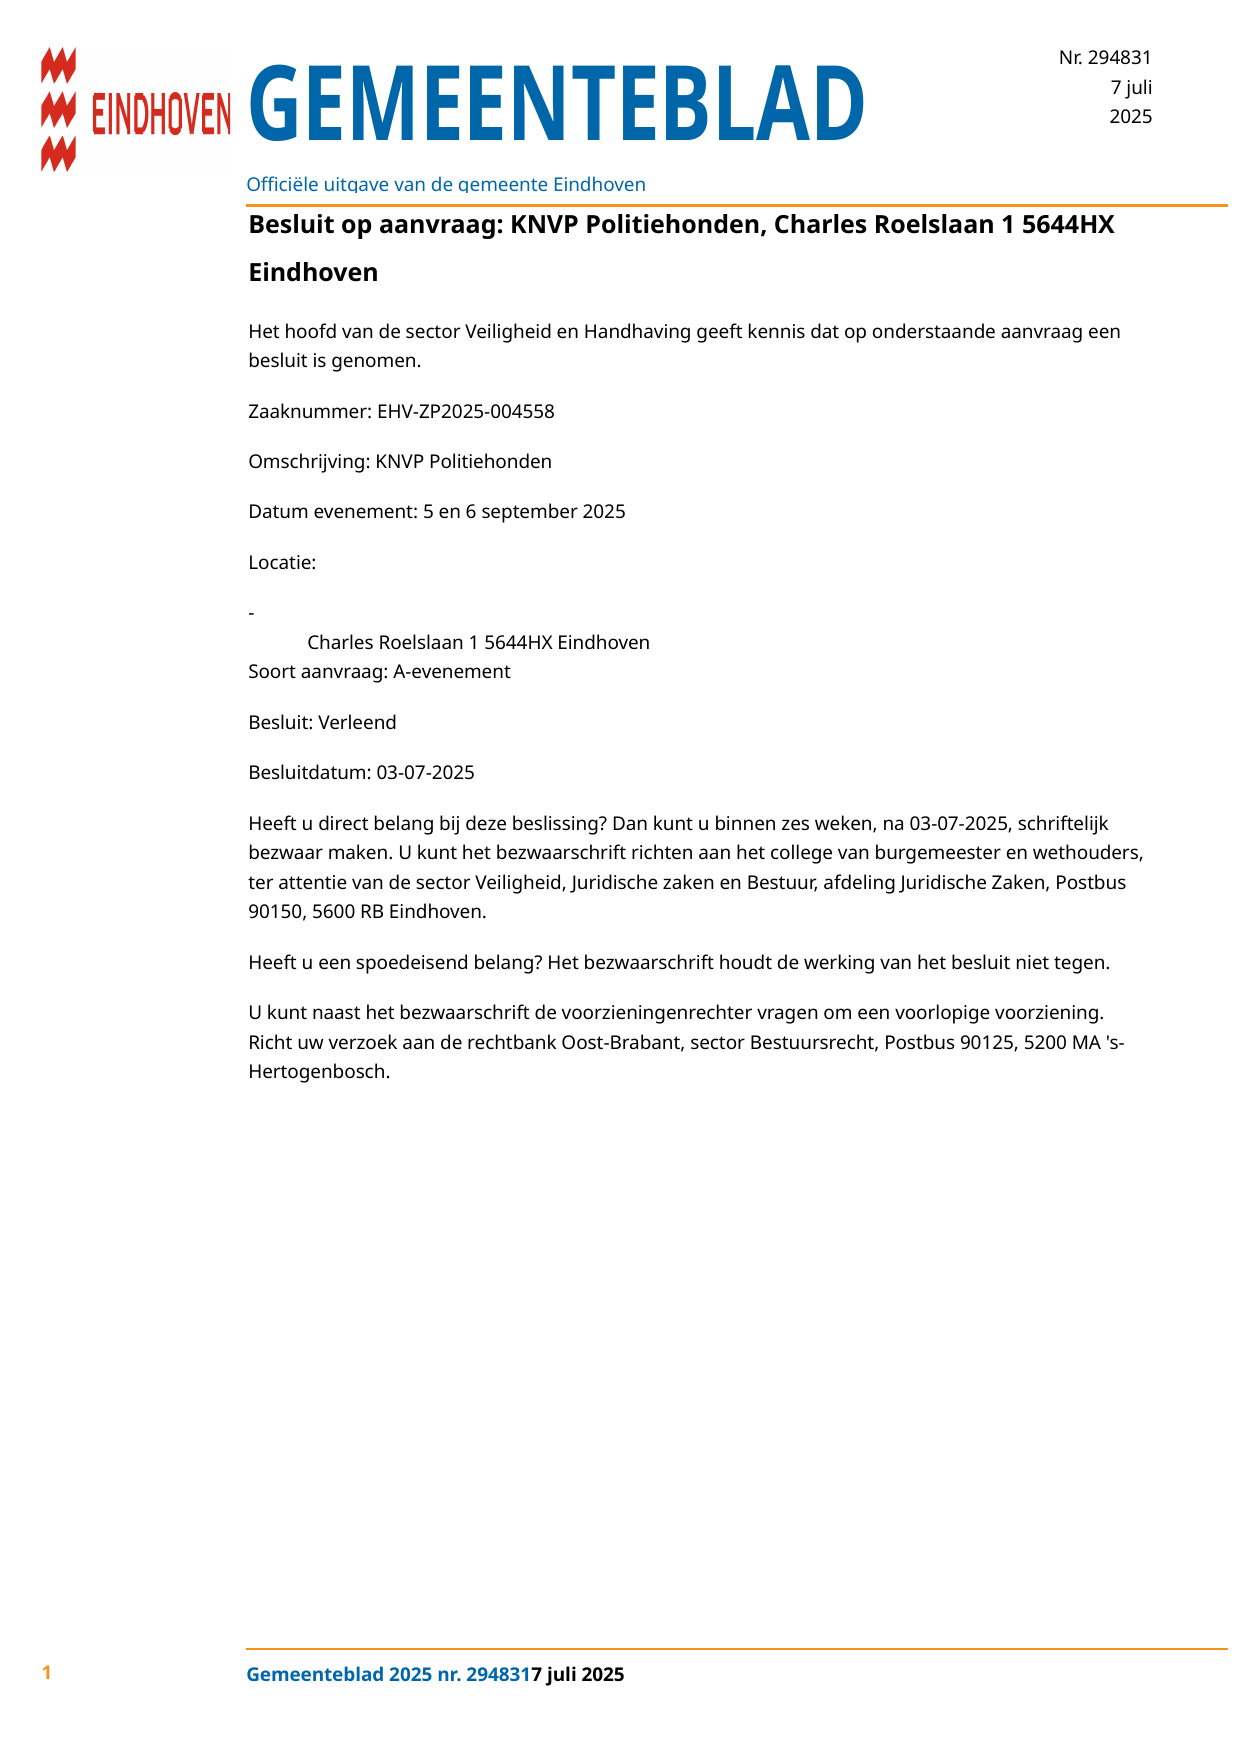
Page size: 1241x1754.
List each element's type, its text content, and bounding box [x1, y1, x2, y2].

text Besluit: Verleend [248, 709, 1152, 735]
text Zaaknummer: EHV-ZP2025-004558 [248, 398, 1152, 424]
text U kunt naast het bezwaarschrift de voorzieningenrechter vragen om een voorlopige voorziening. Richt uw verzoek aan de rechtbank Oost-Brabant, sector Bestuursrecht, Postbus 90125, 5200 MA 's-Hertogenbosch. [248, 999, 1152, 1084]
text Besluitdatum: 03-07-2025 [248, 759, 1152, 785]
text Besluit op aanvraag: KNVP Politiehonden, Charles Roelslaan 1 5644HX Eindhoven [248, 207, 1152, 288]
text Heeft u een spoedeisend belang? Het bezwaarschrift houdt de werking van het besluit niet tegen. [248, 949, 1152, 975]
list Charles Roelslaan 1 5644HX Eindhoven [248, 629, 1152, 655]
text Datum evenement: 5 en 6 september 2025 [248, 499, 1152, 524]
text Locatie: [248, 549, 1152, 575]
text Het hoofd van de sector Veiligheid en Handhaving geeft kennis dat op onderstaande aanvraag een besluit is genomen. [248, 318, 1152, 373]
text Heeft u direct belang bij deze beslissing? Dan kunt u binnen zes weken, na 03-07-2025, schriftelijk bezwaar maken. U kunt het bezwaarschrift richten aan het college van burgemeester en wethouders, ter attentie van de sector Veiligheid, Juridische zaken en Bestuur, afdeling Juridische Zaken, Postbus 90150, 5600 RB Eindhoven. [248, 810, 1152, 924]
text Omschrijving: KNVP Politiehonden [248, 448, 1152, 474]
text Soort aanvraag: A-evenement [248, 659, 1152, 684]
picture [41, 47, 231, 172]
